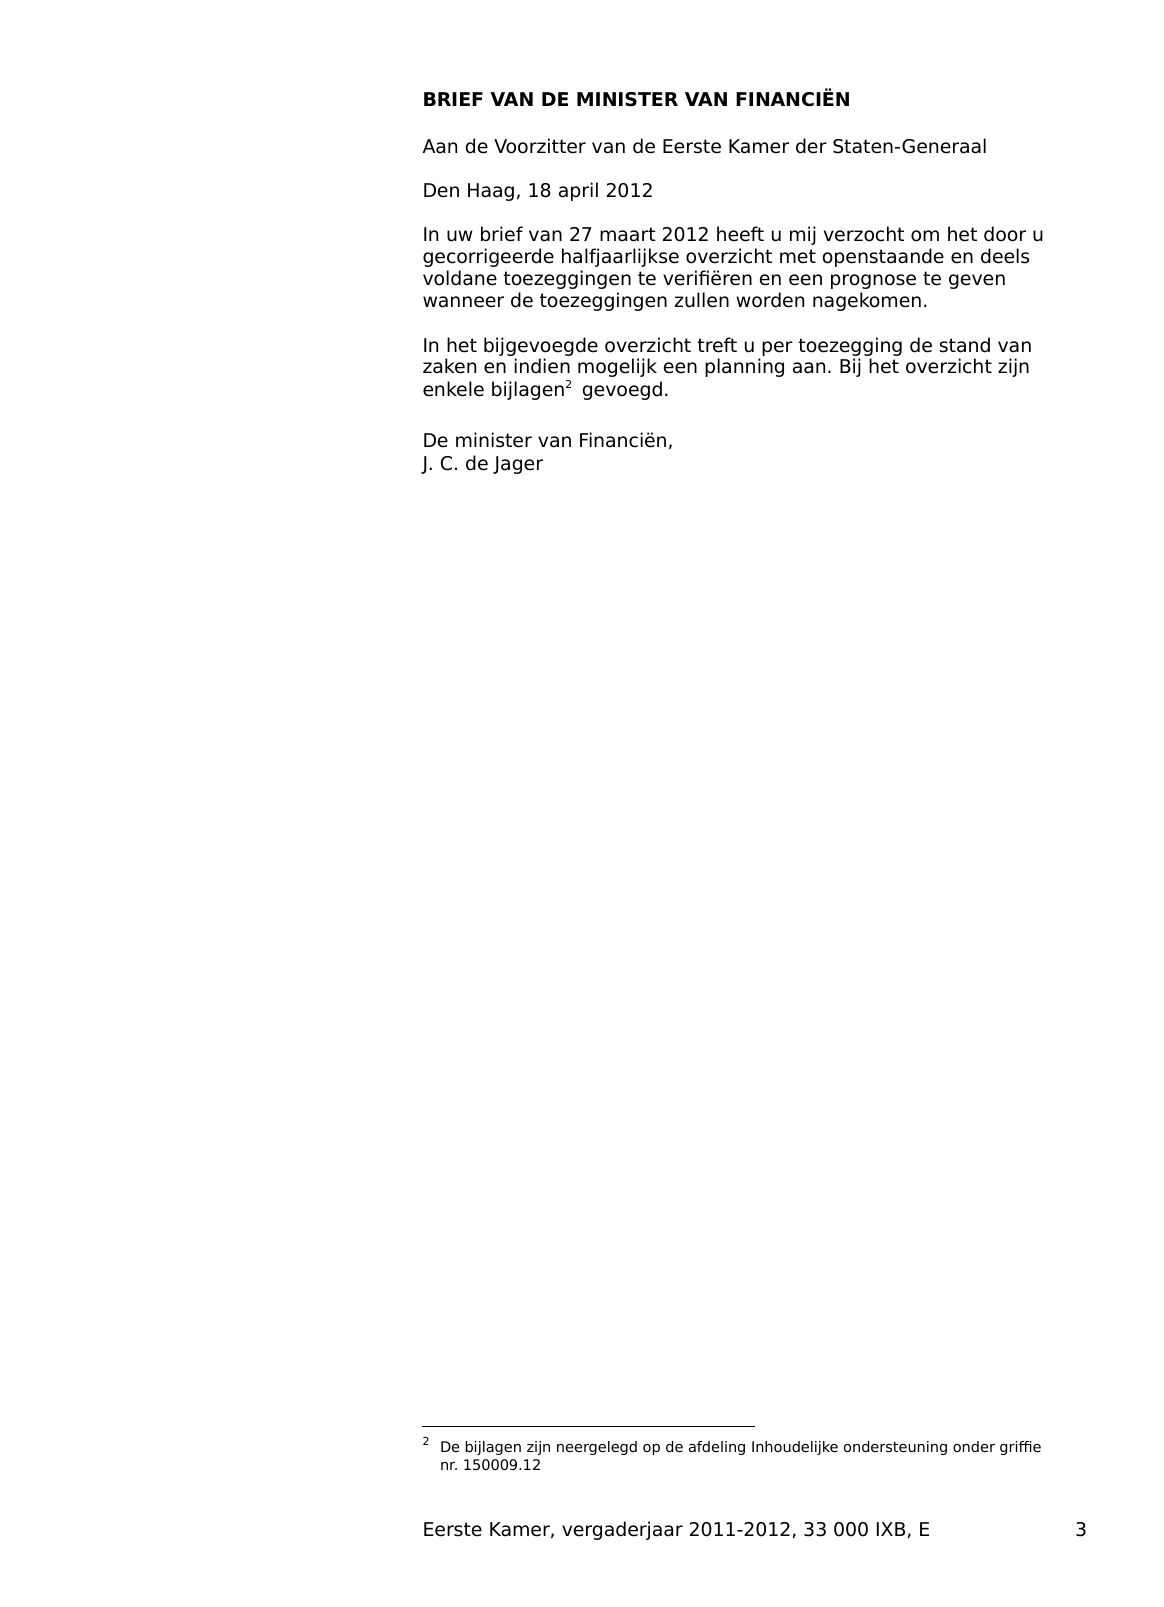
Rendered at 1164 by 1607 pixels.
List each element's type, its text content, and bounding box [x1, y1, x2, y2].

text Aan de Voorzitter van de Eerste Kamer der Staten-Generaal [422, 136, 1087, 158]
text In het bijgevoegde overzicht treft u per toezegging de stand van zaken en indien mogelijk een planning aan. Bij het overzicht zijn enkele bijlagen gevoegd. [422, 334, 1087, 400]
text Den Haag, 18 april 2012 [422, 180, 1087, 202]
subtitle BRIEF VAN DE MINISTER VAN FINANCIËN [422, 89, 1087, 111]
text De minister van Financiën, J. C. de Jager [422, 430, 1087, 474]
text De bijlagen zijn neergelegd op de afdeling Inhoudelijke ondersteuning onder griffie nr. 150009.12 [422, 1435, 1087, 1474]
text In uw brief van 27 maart 2012 heeft u mij verzocht om het door u gecorrigeerde halfjaarlijkse overzicht met openstaande en deels voldane toezeggingen te verifiëren en een prognose te geven wanneer de toezeggingen zullen worden nagekomen. [422, 224, 1087, 312]
